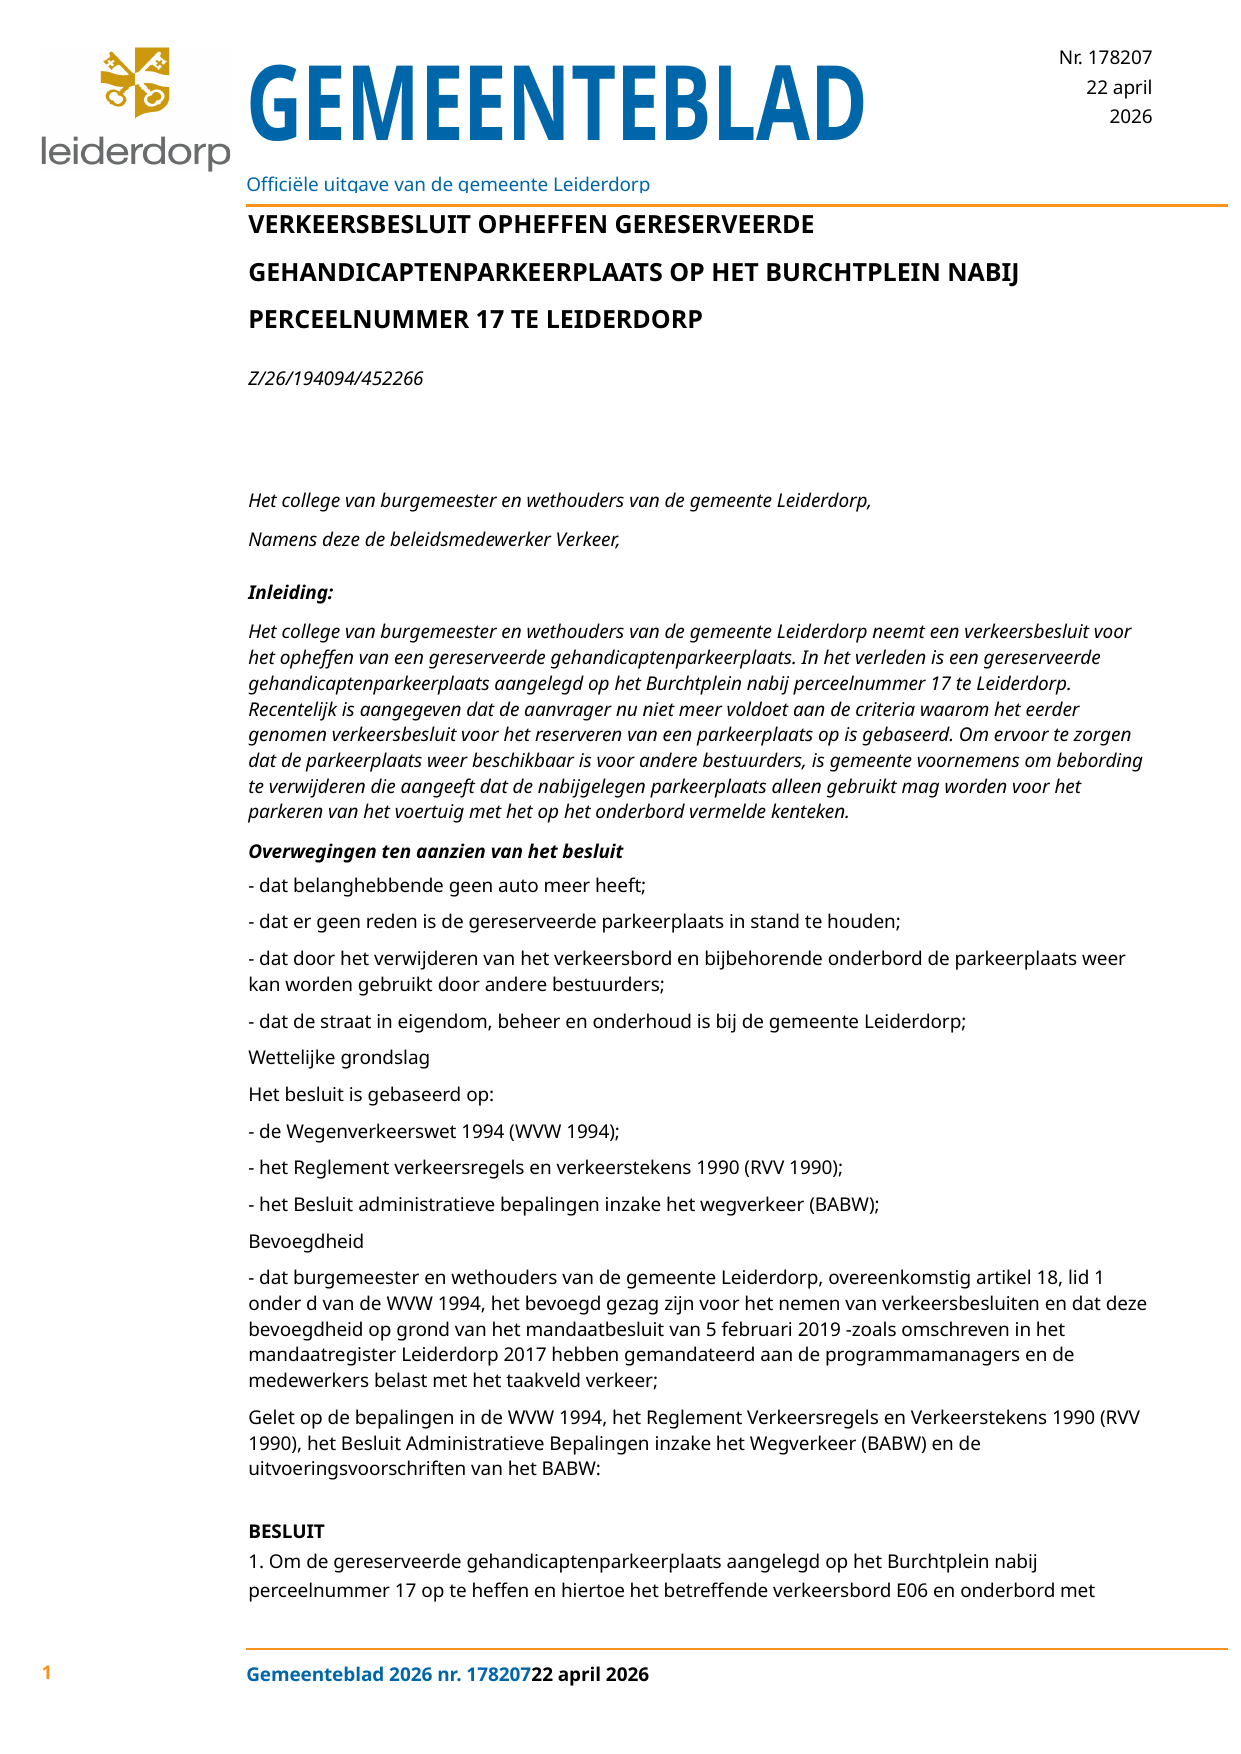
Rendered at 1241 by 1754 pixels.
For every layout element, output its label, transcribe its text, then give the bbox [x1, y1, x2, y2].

text - dat er geen reden is de gereserveerde parkeerplaats in stand te houden; [248, 909, 1152, 934]
picture [41, 47, 231, 172]
text - dat belanghebbende geen auto meer heeft; [248, 872, 1152, 898]
text - dat door het verwijderen van het verkeersbord en bijbehorende onderbord de parkeerplaats weer kan worden gebruikt door andere bestuurders; [248, 945, 1152, 997]
text - de Wegenverkeerswet 1994 (WVW 1994); [248, 1118, 1152, 1143]
text BESLUIT [248, 1518, 1152, 1544]
text - dat burgemeester en wethouders van de gemeente Leiderdorp, overeenkomstig artikel 18, lid 1 onder d van de WVW 1994, het bevoegd gezag zijn voor het nemen van verkeersbesluiten en dat deze bevoegdheid op grond van het mandaatbesluit van 5 februari 2019 -zoals omschreven in het mandaatregister Leiderdorp 2017 hebben gemandateerd aan de programmamanagers en de medewerkers belast met het taakveld verkeer; [248, 1264, 1152, 1393]
text 1. Om de gereserveerde gehandicaptenparkeerplaats aangelegd op het Burchtplein nabij perceelnummer 17 op te heffen en hiertoe het betreffende verkeersbord E06 en onderbord met [248, 1548, 1152, 1603]
text Gelet op de bepalingen in de WVW 1994, het Reglement Verkeersregels en Verkeerstekens 1990 (RVV 1990), het Besluit Administratieve Bepalingen inzake het Wegverkeer (BABW) en de uitvoeringsvoorschriften van het BABW: [248, 1404, 1152, 1481]
text Bevoegdheid [248, 1228, 1152, 1253]
text Het college van burgemeester en wethouders van de gemeente Leiderdorp, [248, 487, 1152, 513]
text Namens deze de beleidsmedewerker Verkeer, [248, 527, 1152, 552]
text Overwegingen ten aanzien van het besluit [248, 838, 1152, 864]
text Het college van burgemeester en wethouders van de gemeente Leiderdorp neemt een verkeersbesluit voor het opheffen van een gereserveerde gehandicaptenparkeerplaats. In het verleden is een gereserveerde gehandicaptenparkeerplaats aangelegd op het Burchtplein nabij perceelnummer 17 te Leiderdorp. Recentelijk is aangegeven dat de aanvrager nu niet meer voldoet aan de criteria waarom het eerder genomen verkeersbesluit voor het reserveren van een parkeerplaats op is gebaseerd. Om ervoor te zorgen dat de parkeerplaats weer beschikbaar is voor andere bestuurders, is gemeente voornemens om bebording te verwijderen die aangeeft dat de nabijgelegen parkeerplaats alleen gebruikt mag worden voor het parkeren van het voertuig met het op het onderbord vermelde kenteken. [248, 619, 1152, 824]
text Wettelijke grondslag [248, 1044, 1152, 1070]
text - dat de straat in eigendom, beheer en onderhoud is bij de gemeente Leiderdorp; [248, 1008, 1152, 1033]
text Z/26/194094/452266 [248, 366, 1152, 391]
text - het Reglement verkeersregels en verkeerstekens 1990 (RVV 1990); [248, 1154, 1152, 1180]
text - het Besluit administratieve bepalingen inzake het wegverkeer (BABW); [248, 1191, 1152, 1217]
text Inleiding: [248, 579, 1152, 605]
text VERKEERSBESLUIT OPHEFFEN GERESERVEERDE GEHANDICAPTENPARKEERPLAATS OP HET BURCHTPLEIN NABIJ PERCEELNUMMER 17 TE LEIDERDORP [248, 207, 1152, 336]
text Het besluit is gebaseerd op: [248, 1081, 1152, 1107]
